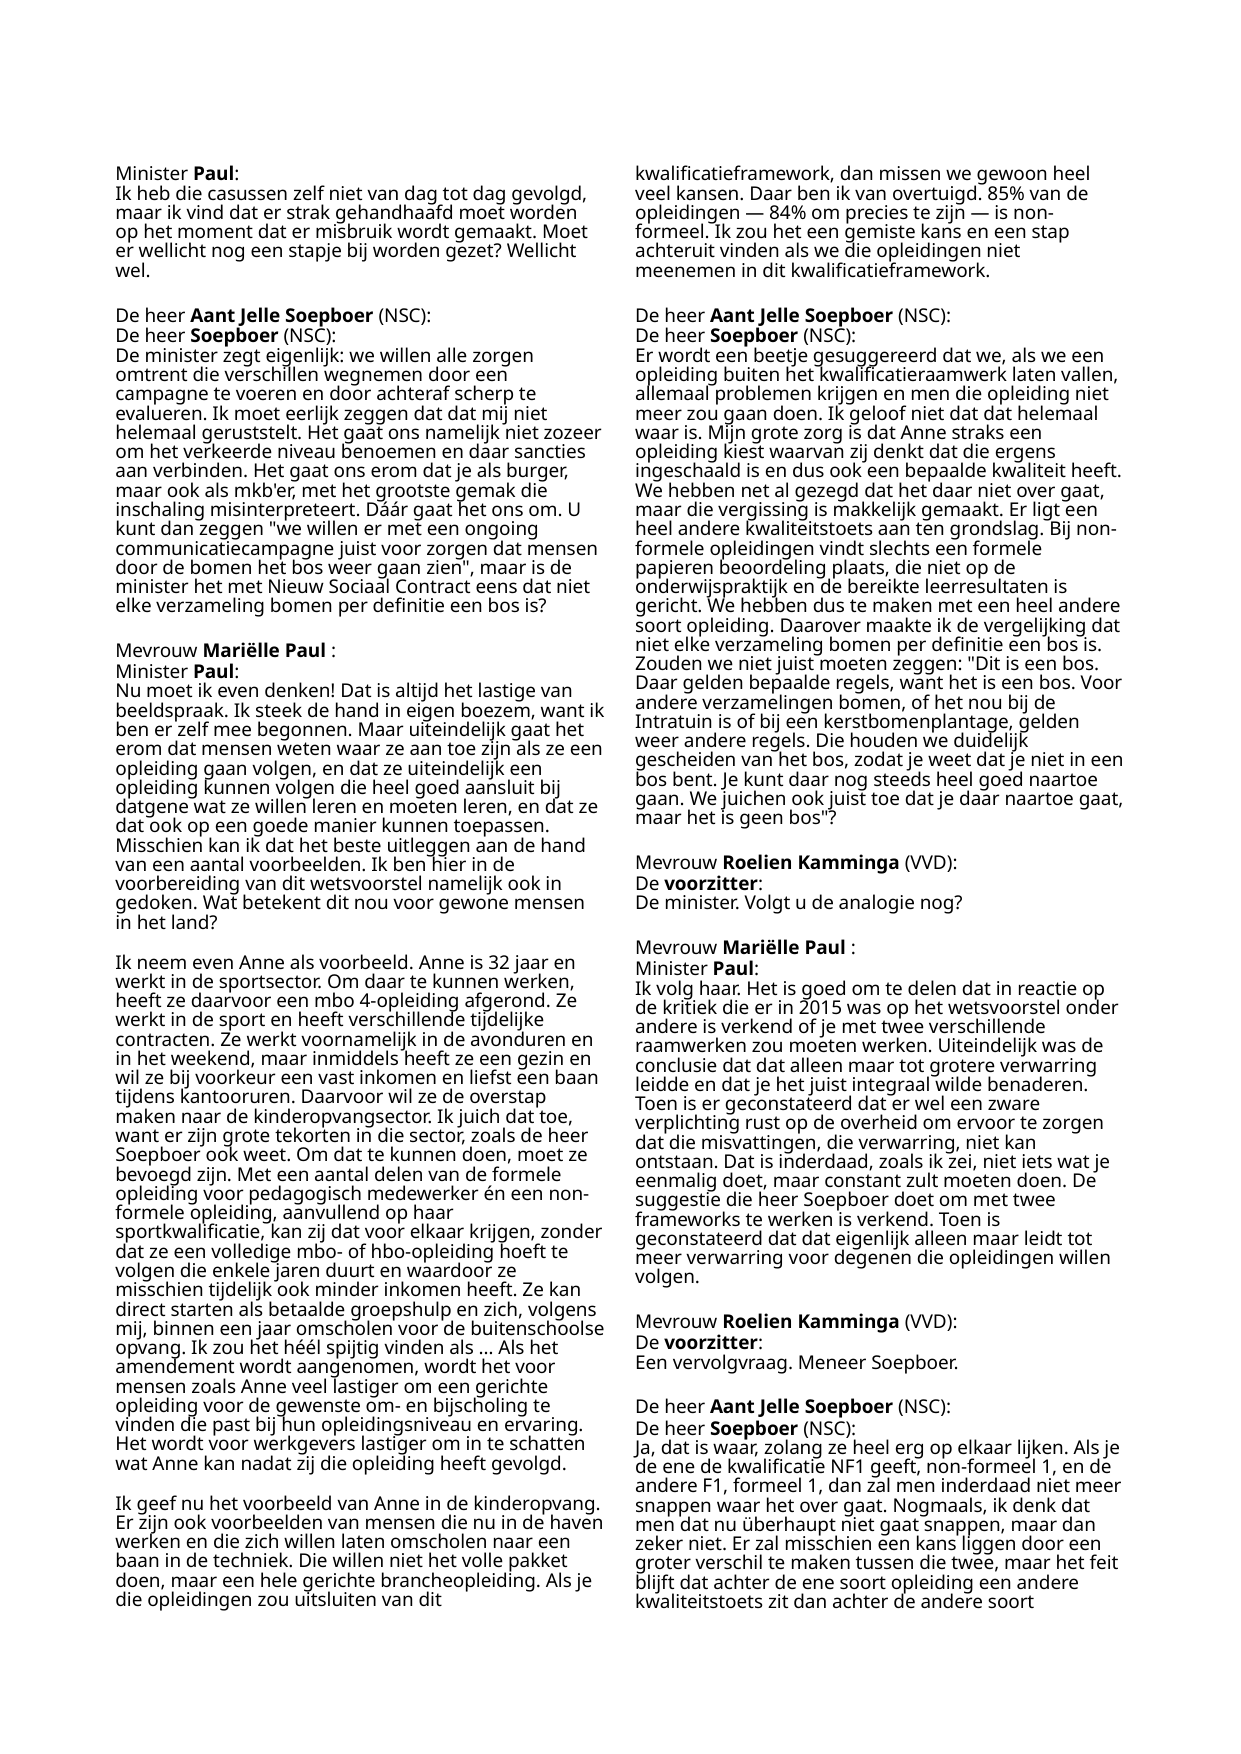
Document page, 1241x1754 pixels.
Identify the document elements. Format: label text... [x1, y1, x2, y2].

text De heer Soepboer (NSC): [115, 327, 605, 347]
text kwalificatieframework, dan missen we gewoon heel veel kansen. Daar ben ik van overtuigd. 85% van de opleidingen — 84% om precies te zijn — is non-formeel. Ik zou het een gemiste kans en een stap achteruit vinden als we die opleidingen niet meenemen in dit kwalificatieframework. [635, 165, 1125, 281]
text Een vervolgvraag. Meneer Soepboer. [635, 1354, 1125, 1373]
text Ik geef nu het voorbeeld van Anne in de kinderopvang. Er zijn ook voorbeelden van mensen die nu in de haven werken en die zich willen laten omscholen naar een baan in de techniek. Die willen niet het volle pakket doen, maar een hele gerichte brancheopleiding. Als je die opleidingen zou uitsluiten van dit [115, 1495, 605, 1610]
text Mevrouw Roelien Kamminga (VVD): [635, 849, 1125, 875]
text Ik neem even Anne als voorbeeld. Anne is 32 jaar en werkt in de sportsector. Om daar te kunnen werken, heeft ze daarvoor een mbo 4-opleiding afgerond. Ze werkt in de sport en heeft verschillende tijdelijke contracten. Ze werkt voornamelijk in de avonduren en in het weekend, maar inmiddels heeft ze een gezin en wil ze bij voorkeur een vast inkomen en liefst een baan tijdens kantooruren. Daarvoor wil ze de overstap maken naar de kinderopvangsector. Ik juich dat toe, want er zijn grote tekorten in die sector, zoals de heer Soepboer ook weet. Om dat te kunnen doen, moet ze bevoegd zijn. Met een aantal delen van de formele opleiding voor pedagogisch medewerker én een non-formele opleiding, aanvullend op haar sportkwalificatie, kan zij dat voor elkaar krijgen, zonder dat ze een volledige mbo- of hbo-opleiding hoeft te volgen die enkele jaren duurt en waardoor ze misschien tijdelijk ook minder inkomen heeft. Ze kan direct starten als betaalde groepshulp en zich, volgens mij, binnen een jaar omscholen voor de buitenschoolse opvang. Ik zou het héél spijtig vinden als … Als het amendement wordt aangenomen, wordt het voor mensen zoals Anne veel lastiger om een gerichte opleiding voor de gewenste om- en bijscholing te vinden die past bij hun opleidingsniveau en ervaring. Het wordt voor werkgevers lastiger om in te schatten wat Anne kan nadat zij die opleiding heeft gevolgd. [115, 954, 605, 1474]
text De heer Soepboer (NSC): [635, 1419, 1125, 1439]
text Ja, dat is waar, zolang ze heel erg op elkaar lijken. Als je de ene de kwalificatie NF1 geeft, non-formeel 1, en de andere F1, formeel 1, dan zal men inderdaad niet meer snappen waar het over gaat. Nogmaals, ik denk dat men dat nu überhaupt niet gaat snappen, maar dan zeker niet. Er zal misschien een kans liggen door een groter verschil te maken tussen die twee, maar het feit blijft dat achter de ene soort opleiding een andere kwaliteitstoets zit dan achter de andere soort [635, 1439, 1125, 1612]
text De heer Aant Jelle Soepboer (NSC): [635, 302, 1125, 327]
text Er wordt een beetje gesuggereerd dat we, als we een opleiding buiten het kwalificatieraamwerk laten vallen, allemaal problemen krijgen en men die opleiding niet meer zou gaan doen. Ik geloof niet dat dat helemaal waar is. Mijn grote zorg is dat Anne straks een opleiding kiest waarvan zij denkt dat die ergens ingeschaald is en dus ook een bepaalde kwaliteit heeft. We hebben net al gezegd dat het daar niet over gaat, maar die vergissing is makkelijk gemaakt. Er ligt een heel andere kwaliteitstoets aan ten grondslag. Bij non-formele opleidingen vindt slechts een formele papieren beoordeling plaats, die niet op de onderwijspraktijk en de bereikte leerresultaten is gericht. We hebben dus te maken met een heel andere soort opleiding. Daarover maakte ik de vergelijking dat niet elke verzameling bomen per definitie een bos is. Zouden we niet juist moeten zeggen: "Dit is een bos. Daar gelden bepaalde regels, want het is een bos. Voor andere verzamelingen bomen, of het nou bij de Intratuin is of bij een kerstbomenplantage, gelden weer andere regels. Die houden we duidelijk gescheiden van het bos, zodat je weet dat je niet in een bos bent. Je kunt daar nog steeds heel goed naartoe gaan. We juichen ook juist toe dat je daar naartoe gaat, maar het is geen bos"? [635, 347, 1125, 828]
text Mevrouw Roelien Kamminga (VVD): [635, 1309, 1125, 1334]
text Mevrouw Mariëlle Paul : [635, 934, 1125, 960]
text De voorzitter: [635, 1334, 1125, 1354]
text Ik heb die casussen zelf niet van dag tot dag gevolgd, maar ik vind dat er strak gehandhaafd moet worden op het moment dat er misbruik wordt gemaakt. Moet er wellicht nog een stapje bij worden gezet? Wellicht wel. [115, 184, 605, 281]
text De voorzitter: [635, 875, 1125, 894]
text De minister. Volgt u de analogie nog? [635, 894, 1125, 914]
text Minister Paul: [115, 663, 605, 682]
text Ik volg haar. Het is goed om te delen dat in reactie op de kritiek die er in 2015 was op het wetsvoorstel onder andere is verkend of je met twee verschillende raamwerken zou moeten werken. Uiteindelijk was de conclusie dat dat alleen maar tot grotere verwarring leidde en dat je het juist integraal wilde benaderen. Toen is er geconstateerd dat er wel een zware verplichting rust op de overheid om ervoor te zorgen dat die misvattingen, die verwarring, niet kan ontstaan. Dat is inderdaad, zoals ik zei, niet iets wat je eenmalig doet, maar constant zult moeten doen. De suggestie die heer Soepboer doet om met twee frameworks te werken is verkend. Toen is geconstateerd dat dat eigenlijk alleen maar leidt tot meer verwarring voor degenen die opleidingen willen volgen. [635, 979, 1125, 1288]
text De heer Aant Jelle Soepboer (NSC): [115, 302, 605, 327]
text De heer Aant Jelle Soepboer (NSC): [635, 1394, 1125, 1419]
text Minister Paul: [635, 960, 1125, 979]
text De heer Soepboer (NSC): [635, 327, 1125, 347]
text De minister zegt eigenlijk: we willen alle zorgen omtrent die verschillen wegnemen door een campagne te voeren en door achteraf scherp te evalueren. Ik moet eerlijk zeggen dat dat mij niet helemaal geruststelt. Het gaat ons namelijk niet zozeer om het verkeerde niveau benoemen en daar sancties aan verbinden. Het gaat ons erom dat je als burger, maar ook als mkb'er, met het grootste gemak die inschaling misinterpreteert. Dáár gaat het ons om. U kunt dan zeggen "we willen er met een ongoing communicatiecampagne juist voor zorgen dat mensen door de bomen het bos weer gaan zien", maar is de minister het met Nieuw Sociaal Contract eens dat niet elke verzameling bomen per definitie een bos is? [115, 347, 605, 617]
text Minister Paul: [115, 165, 605, 184]
text Nu moet ik even denken! Dat is altijd het lastige van beeldspraak. Ik steek de hand in eigen boezem, want ik ben er zelf mee begonnen. Maar uiteindelijk gaat het erom dat mensen weten waar ze aan toe zijn als ze een opleiding gaan volgen, en dat ze uiteindelijk een opleiding kunnen volgen die heel goed aansluit bij datgene wat ze willen leren en moeten leren, en dat ze dat ook op een goede manier kunnen toepassen. Misschien kan ik dat het beste uitleggen aan de hand van een aantal voorbeelden. Ik ben hier in de voorbereiding van dit wetsvoorstel namelijk ook in gedoken. Wat betekent dit nou voor gewone mensen in het land? [115, 682, 605, 933]
text Mevrouw Mariëlle Paul : [115, 637, 605, 663]
